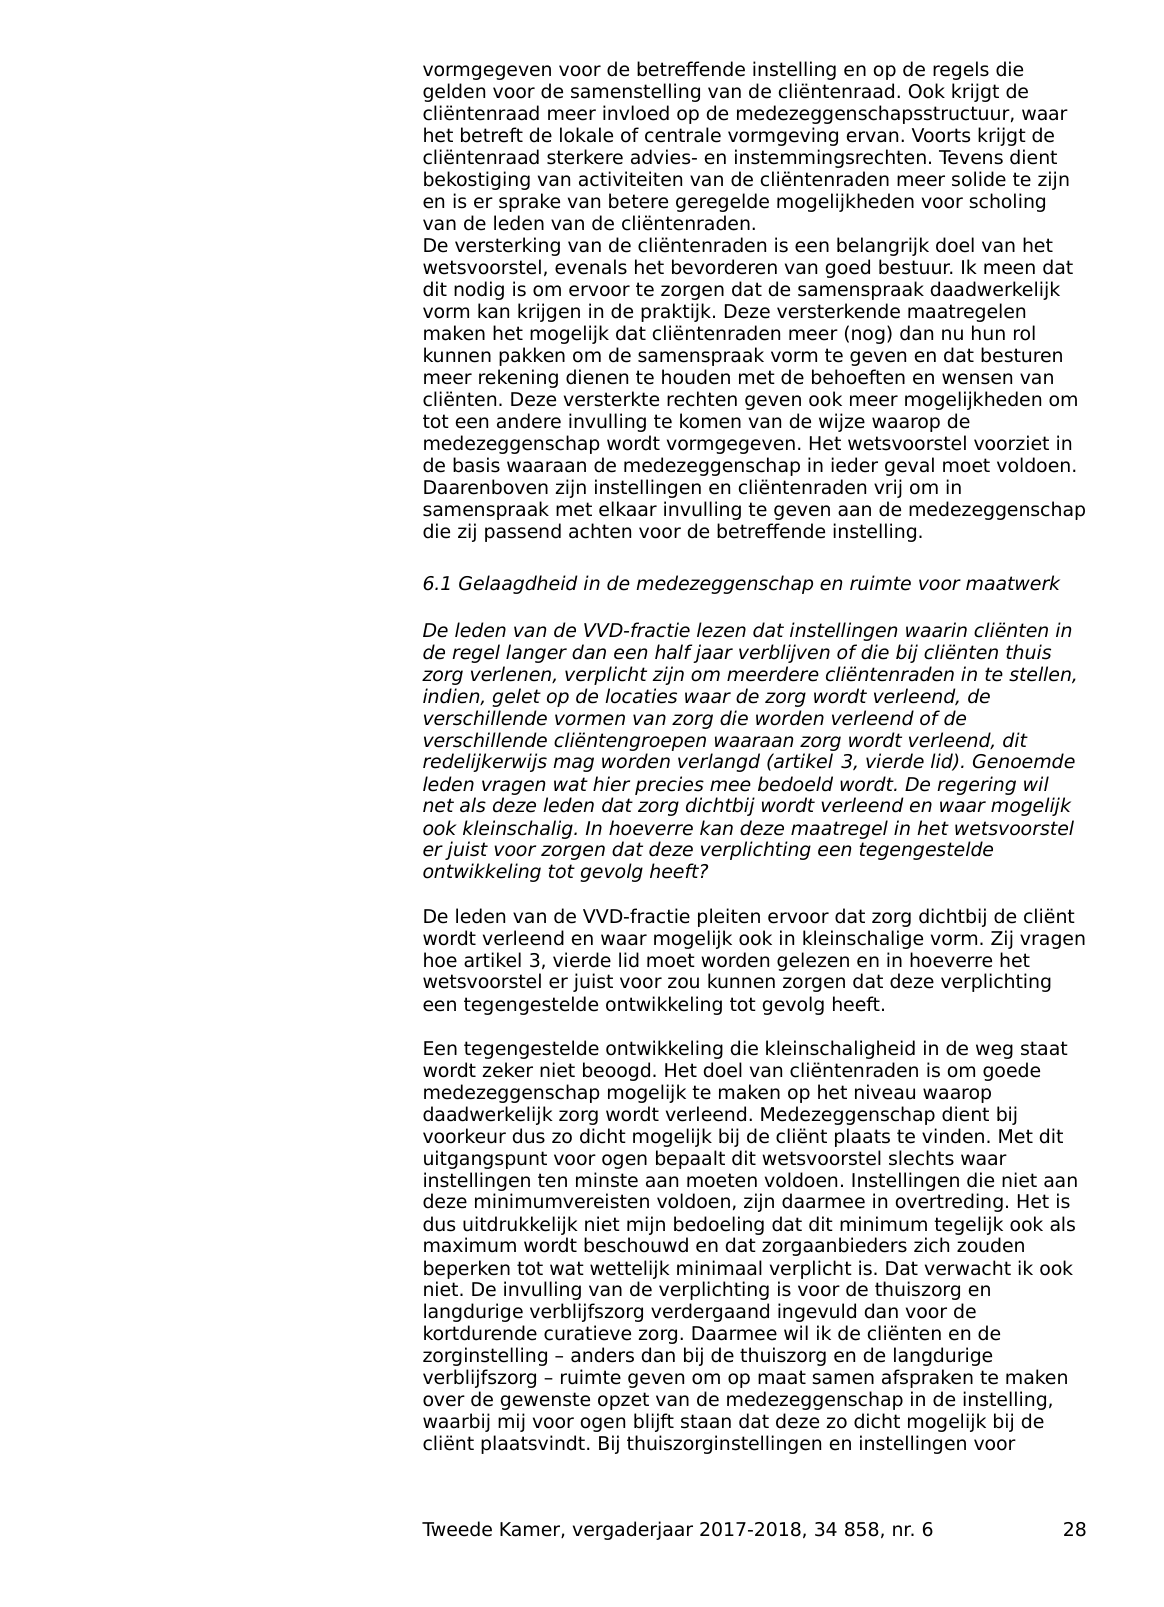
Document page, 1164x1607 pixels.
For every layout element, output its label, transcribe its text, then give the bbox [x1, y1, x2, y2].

text De leden van de VVD-fractie pleiten ervoor dat zorg dichtbij de cliënt wordt verleend en waar mogelijk ook in kleinschalige vorm. Zij vragen hoe artikel 3, vierde lid moet worden gelezen en in hoeverre het wetsvoorstel er juist voor zou kunnen zorgen dat deze verplichting een tegengestelde ontwikkeling tot gevolg heeft. [422, 906, 1087, 1015]
text vormgegeven voor de betreffende instelling en op de regels die gelden voor de samenstelling van de cliëntenraad. Ook krijgt de cliëntenraad meer invloed op de medezeggenschapsstructuur, waar het betreft de lokale of centrale vormgeving ervan. Voorts krijgt de cliëntenraad sterkere advies- en instemmingsrechten. Tevens dient bekostiging van activiteiten van de cliëntenraden meer solide te zijn en is er sprake van betere geregelde mogelijkheden voor scholing van de leden van de cliëntenraden. [422, 59, 1087, 235]
text Een tegengestelde ontwikkeling die kleinschaligheid in de weg staat wordt zeker niet beoogd. Het doel van cliëntenraden is om goede medezeggenschap mogelijk te maken op het niveau waarop daadwerkelijk zorg wordt verleend. Medezeggenschap dient bij voorkeur dus zo dicht mogelijk bij de cliënt plaats te vinden. Met dit uitgangspunt voor ogen bepaalt dit wetsvoorstel slechts waar instellingen ten minste aan moeten voldoen. Instellingen die niet aan deze minimumvereisten voldoen, zijn daarmee in overtreding. Het is dus uitdrukkelijk niet mijn bedoeling dat dit minimum tegelijk ook als maximum wordt beschouwd en dat zorgaanbieders zich zouden beperken tot wat wettelijk minimaal verplicht is. Dat verwacht ik ook niet. De invulling van de verplichting is voor de thuiszorg en langdurige verblijfszorg verdergaand ingevuld dan voor de kortdurende curatieve zorg. Daarmee wil ik de cliënten en de zorginstelling – anders dan bij de thuiszorg en de langdurige verblijfszorg – ruimte geven om op maat samen afspraken te maken over de gewenste opzet van de medezeggenschap in de instelling, waarbij mij voor ogen blijft staan dat deze zo dicht mogelijk bij de cliënt plaatsvindt. Bij thuiszorginstellingen en instellingen voor [422, 1038, 1087, 1455]
subtitle 6.1 Gelaagdheid in de medezeggenschap en ruimte voor maatwerk [422, 573, 1087, 594]
text De leden van de VVD-fractie lezen dat instellingen waarin cliënten in de regel langer dan een half jaar verblijven of die bij cliënten thuis zorg verlenen, verplicht zijn om meerdere cliëntenraden in te stellen, indien, gelet op de locaties waar de zorg wordt verleend, de verschillende vormen van zorg die worden verleend of de verschillende cliëntengroepen waaraan zorg wordt verleend, dit redelijkerwijs mag worden verlangd (artikel 3, vierde lid). Genoemde leden vragen wat hier precies mee bedoeld wordt. De regering wil net als deze leden dat zorg dichtbij wordt verleend en waar mogelijk ook kleinschalig. In hoeverre kan deze maatregel in het wetsvoorstel er juist voor zorgen dat deze verplichting een tegengestelde ontwikkeling tot gevolg heeft? [422, 619, 1087, 883]
text De versterking van de cliëntenraden is een belangrijk doel van het wetsvoorstel, evenals het bevorderen van goed bestuur. Ik meen dat dit nodig is om ervoor te zorgen dat de samenspraak daadwerkelijk vorm kan krijgen in de praktijk. Deze versterkende maatregelen maken het mogelijk dat cliëntenraden meer (nog) dan nu hun rol kunnen pakken om de samenspraak vorm te geven en dat besturen meer rekening dienen te houden met de behoeften en wensen van cliënten. Deze versterkte rechten geven ook meer mogelijkheden om tot een andere invulling te komen van de wijze waarop de medezeggenschap wordt vormgegeven. Het wetsvoorstel voorziet in de basis waaraan de medezeggenschap in ieder geval moet voldoen. Daarenboven zijn instellingen en cliëntenraden vrij om in samenspraak met elkaar invulling te geven aan de medezeggenschap die zij passend achten voor de betreffende instelling. [422, 235, 1087, 543]
